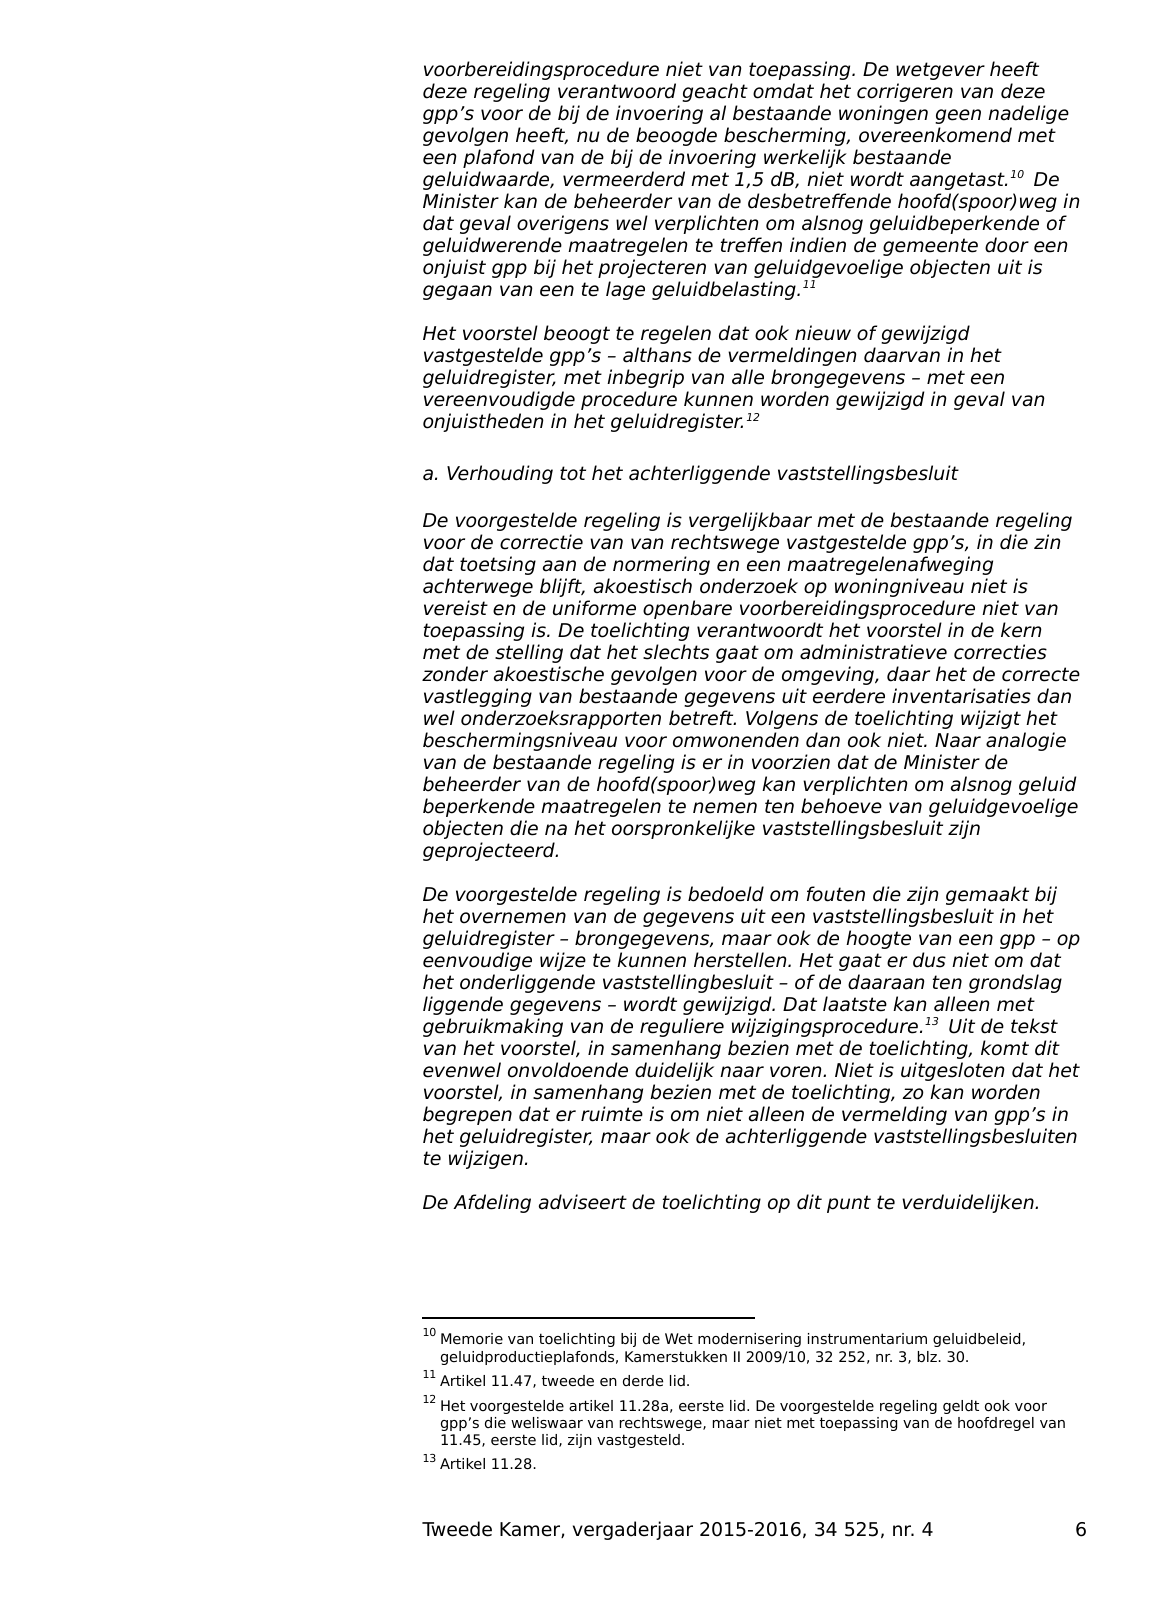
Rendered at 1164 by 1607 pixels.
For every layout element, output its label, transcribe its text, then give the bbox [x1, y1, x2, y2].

text Artikel 11.47, tweede en derde lid. [422, 1368, 1087, 1391]
text voorbereidingsprocedure niet van toepassing. De wetgever heeft deze regeling verantwoord geacht omdat het corrigeren van deze gpp’s voor de bij de invoering al bestaande woningen geen nadelige gevolgen heeft, nu de beoogde bescherming, overeenkomend met een plafond van de bij de invoering werkelijk bestaande geluidwaarde, vermeerderd met 1,5 dB, niet wordt aangetast. De Minister kan de beheerder van de desbetreffende hoofd(spoor)weg in dat geval overigens wel verplichten om alsnog geluidbeperkende of geluidwerende maatregelen te treffen indien de gemeente door een onjuist gpp bij het projecteren van geluidgevoelige objecten uit is gegaan van een te lage geluidbelasting. [422, 59, 1087, 301]
text De voorgestelde regeling is bedoeld om fouten die zijn gemaakt bij het overnemen van de gegevens uit een vaststellingsbesluit in het geluidregister – brongegevens, maar ook de hoogte van een gpp – op eenvoudige wijze te kunnen herstellen. Het gaat er dus niet om dat het onderliggende vaststellingbesluit – of de daaraan ten grondslag liggende gegevens – wordt gewijzigd. Dat laatste kan alleen met gebruikmaking van de reguliere wijzigingsprocedure. Uit de tekst van het voorstel, in samenhang bezien met de toelichting, komt dit evenwel onvoldoende duidelijk naar voren. Niet is uitgesloten dat het voorstel, in samenhang bezien met de toelichting, zo kan worden begrepen dat er ruimte is om niet alleen de vermelding van gpp’s in het geluidregister, maar ook de achterliggende vaststellingsbesluiten te wijzigen. [422, 884, 1087, 1169]
text De voorgestelde regeling is vergelijkbaar met de bestaande regeling voor de correctie van van rechtswege vastgestelde gpp’s, in die zin dat toetsing aan de normering en een maatregelenafweging achterwege blijft, akoestisch onderzoek op woningniveau niet is vereist en de uniforme openbare voorbereidingsprocedure niet van toepassing is. De toelichting verantwoordt het voorstel in de kern met de stelling dat het slechts gaat om administratieve correcties zonder akoestische gevolgen voor de omgeving, daar het de correcte vastlegging van bestaande gegevens uit eerdere inventarisaties dan wel onderzoeksrapporten betreft. Volgens de toelichting wijzigt het beschermingsniveau voor omwonenden dan ook niet. Naar analogie van de bestaande regeling is er in voorzien dat de Minister de beheerder van de hoofd(spoor)weg kan verplichten om alsnog geluid beperkende maatregelen te nemen ten behoeve van geluidgevoelige objecten die na het oorspronkelijke vaststellingsbesluit zijn geprojecteerd. [422, 510, 1087, 862]
text Het voorgestelde artikel 11.28a, eerste lid. De voorgestelde regeling geldt ook voor gpp’s die weliswaar van rechtswege, maar niet met toepassing van de hoofdregel van 11.45, eerste lid, zijn vastgesteld. [422, 1393, 1087, 1449]
text Het voorstel beoogt te regelen dat ook nieuw of gewijzigd vastgestelde gpp’s – althans de vermeldingen daarvan in het geluidregister, met inbegrip van alle brongegevens – met een vereenvoudigde procedure kunnen worden gewijzigd in geval van onjuistheden in het geluidregister. [422, 323, 1087, 433]
subtitle a. Verhouding tot het achterliggende vaststellingsbesluit [422, 463, 1087, 485]
text Artikel 11.28. [422, 1452, 1087, 1474]
text Memorie van toelichting bij de Wet modernisering instrumentarium geluidbeleid, geluidproductieplafonds, Kamerstukken II 2009/10, 32 252, nr. 3, blz. 30. [422, 1327, 1087, 1366]
text De Afdeling adviseert de toelichting op dit punt te verduidelijken. [422, 1192, 1087, 1214]
